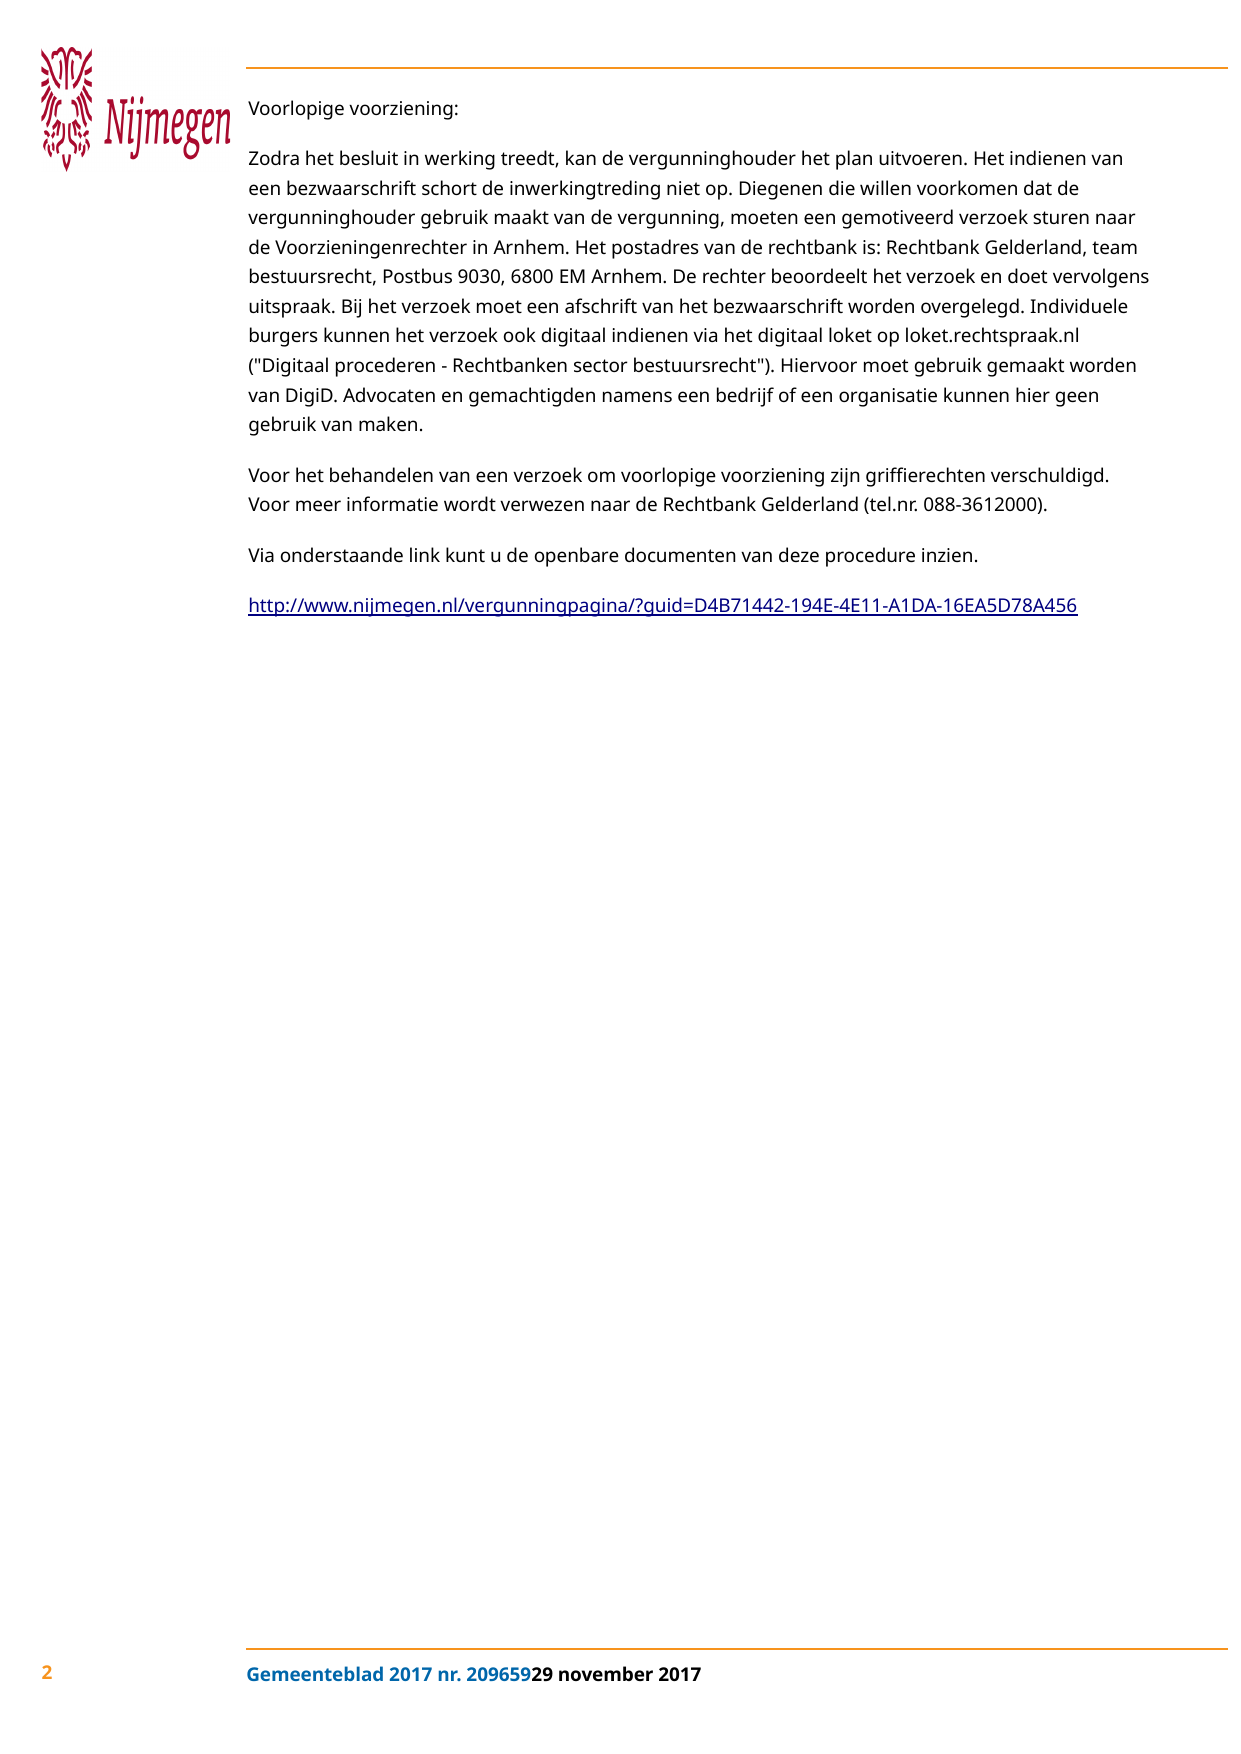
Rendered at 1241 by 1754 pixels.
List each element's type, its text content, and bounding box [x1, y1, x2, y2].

text Zodra het besluit in werking treedt, kan de vergunninghouder het plan uitvoeren. Het indienen van een bezwaarschrift schort de inwerkingtreding niet op. Diegenen die willen voorkomen dat de vergunninghouder gebruik maakt van de vergunning, moeten een gemotiveerd verzoek sturen naar de Voorzieningenrechter in Arnhem. Het postadres van de rechtbank is: Rechtbank Gelderland, team bestuursrecht, Postbus 9030, 6800 EM Arnhem. De rechter beoordeelt het verzoek en doet vervolgens uitspraak. Bij het verzoek moet een afschrift van het bezwaarschrift worden overgelegd. Individuele burgers kunnen het verzoek ook digitaal indienen via het digitaal loket op loket.rechtspraak.nl ("Digitaal procederen - Rechtbanken sector bestuursrecht"). Hiervoor moet gebruik gemaakt worden van DigiD. Advocaten en gemachtigden namens een bedrijf of een organisatie kunnen hier geen gebruik van maken. [248, 145, 1152, 437]
text Via onderstaande link kunt u de openbare documenten van deze procedure inzien. [248, 542, 1152, 568]
text Voorlopige voorziening: [248, 95, 1152, 121]
text http://www.nijmegen.nl/vergunningpagina/?guid=D4B71442-194E-4E11-A1DA-16EA5D78A456 [248, 592, 1152, 618]
text Voor het behandelen van een verzoek om voorlopige voorziening zijn griffierechten verschuldigd. Voor meer informatie wordt verwezen naar de Rechtbank Gelderland (tel.nr. 088-3612000). [248, 462, 1152, 517]
picture [41, 47, 231, 172]
